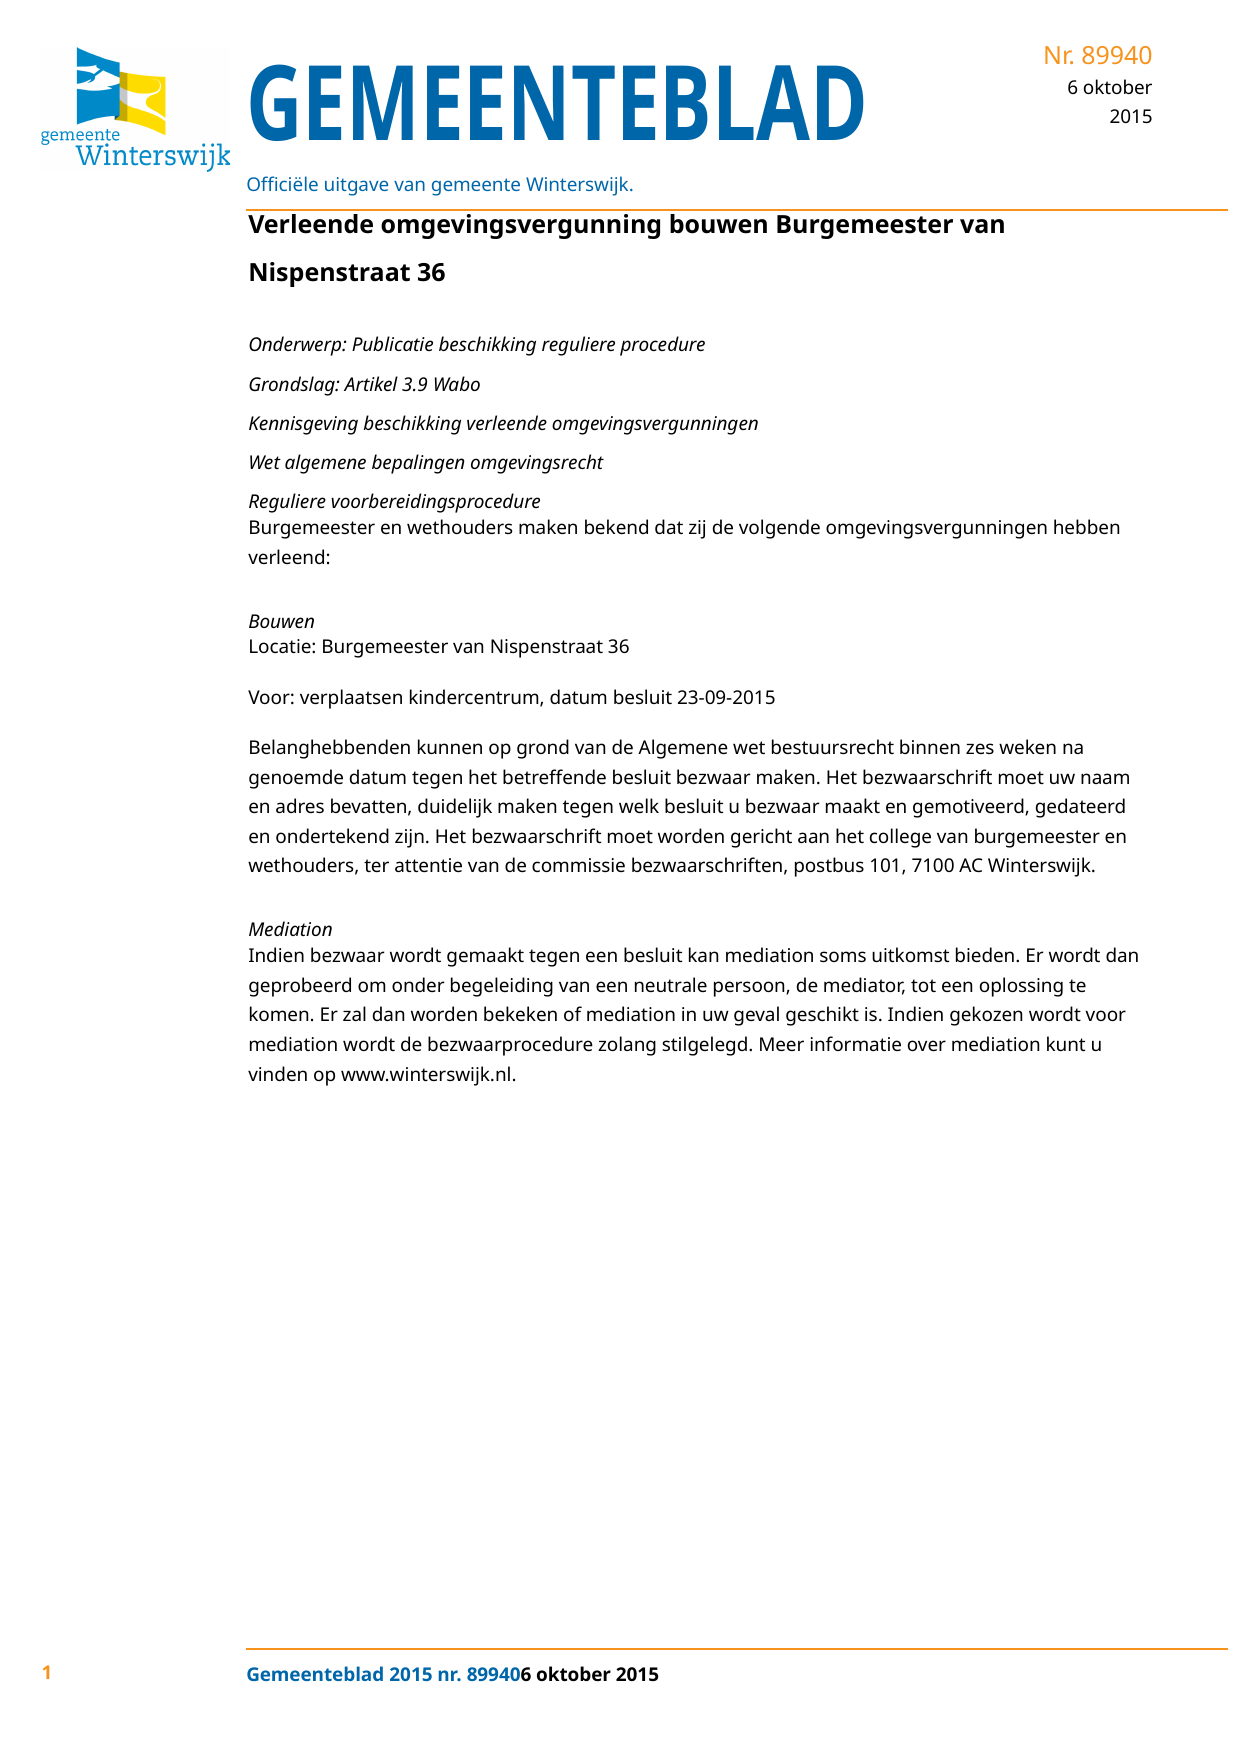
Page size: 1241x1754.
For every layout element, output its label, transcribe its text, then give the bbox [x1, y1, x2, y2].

text Voor: verplaatsen kindercentrum, datum besluit 23-09-2015 [248, 684, 1152, 710]
text Belanghebbenden kunnen op grond van de Algemene wet bestuursrecht binnen zes weken na genoemde datum tegen het betreffende besluit bezwaar maken. Het bezwaarschrift moet uw naam en adres bevatten, duidelijk maken tegen welk besluit u bezwaar maakt en gemotiveerd, gedateerd en ondertekend zijn. Het bezwaarschrift moet worden gericht aan het college van burgemeester en wethouders, ter attentie van de commissie bezwaarschriften, postbus 101, 7100 AC Winterswijk. [248, 734, 1152, 878]
picture [41, 47, 231, 172]
text Reguliere voorbereidingsprocedure [248, 488, 1152, 514]
text Indien bezwaar wordt gemaakt tegen een besluit kan mediation soms uitkomst bieden. Er wordt dan geprobeerd om onder begeleiding van een neutrale persoon, de mediator, tot een oplossing te komen. Er zal dan worden bekeken of mediation in uw geval geschikt is. Indien gekozen wordt voor mediation wordt de bezwaarprocedure zolang stilgelegd. Meer informatie over mediation kunt u vinden op www.winterswijk.nl. [248, 942, 1152, 1086]
text Kennisgeving beschikking verleende omgevingsvergunningen [248, 410, 1152, 436]
text Wet algemene bepalingen omgevingsrecht [248, 449, 1152, 475]
text Bouwen [248, 608, 1152, 633]
text Burgemeester en wethouders maken bekend dat zij de volgende omgevingsvergunningen hebben verleend: [248, 514, 1152, 569]
text Verleende omgevingsvergunning bouwen Burgemeester van Nispenstraat 36 [248, 211, 1152, 288]
text Mediation [248, 917, 1152, 942]
text Grondslag: Artikel 3.9 Wabo [248, 371, 1152, 396]
picture [225, 153, 231, 162]
text Locatie: Burgemeester van Nispenstraat 36 [248, 633, 1152, 659]
text Onderwerp: Publicatie beschikking reguliere procedure [248, 331, 1152, 357]
